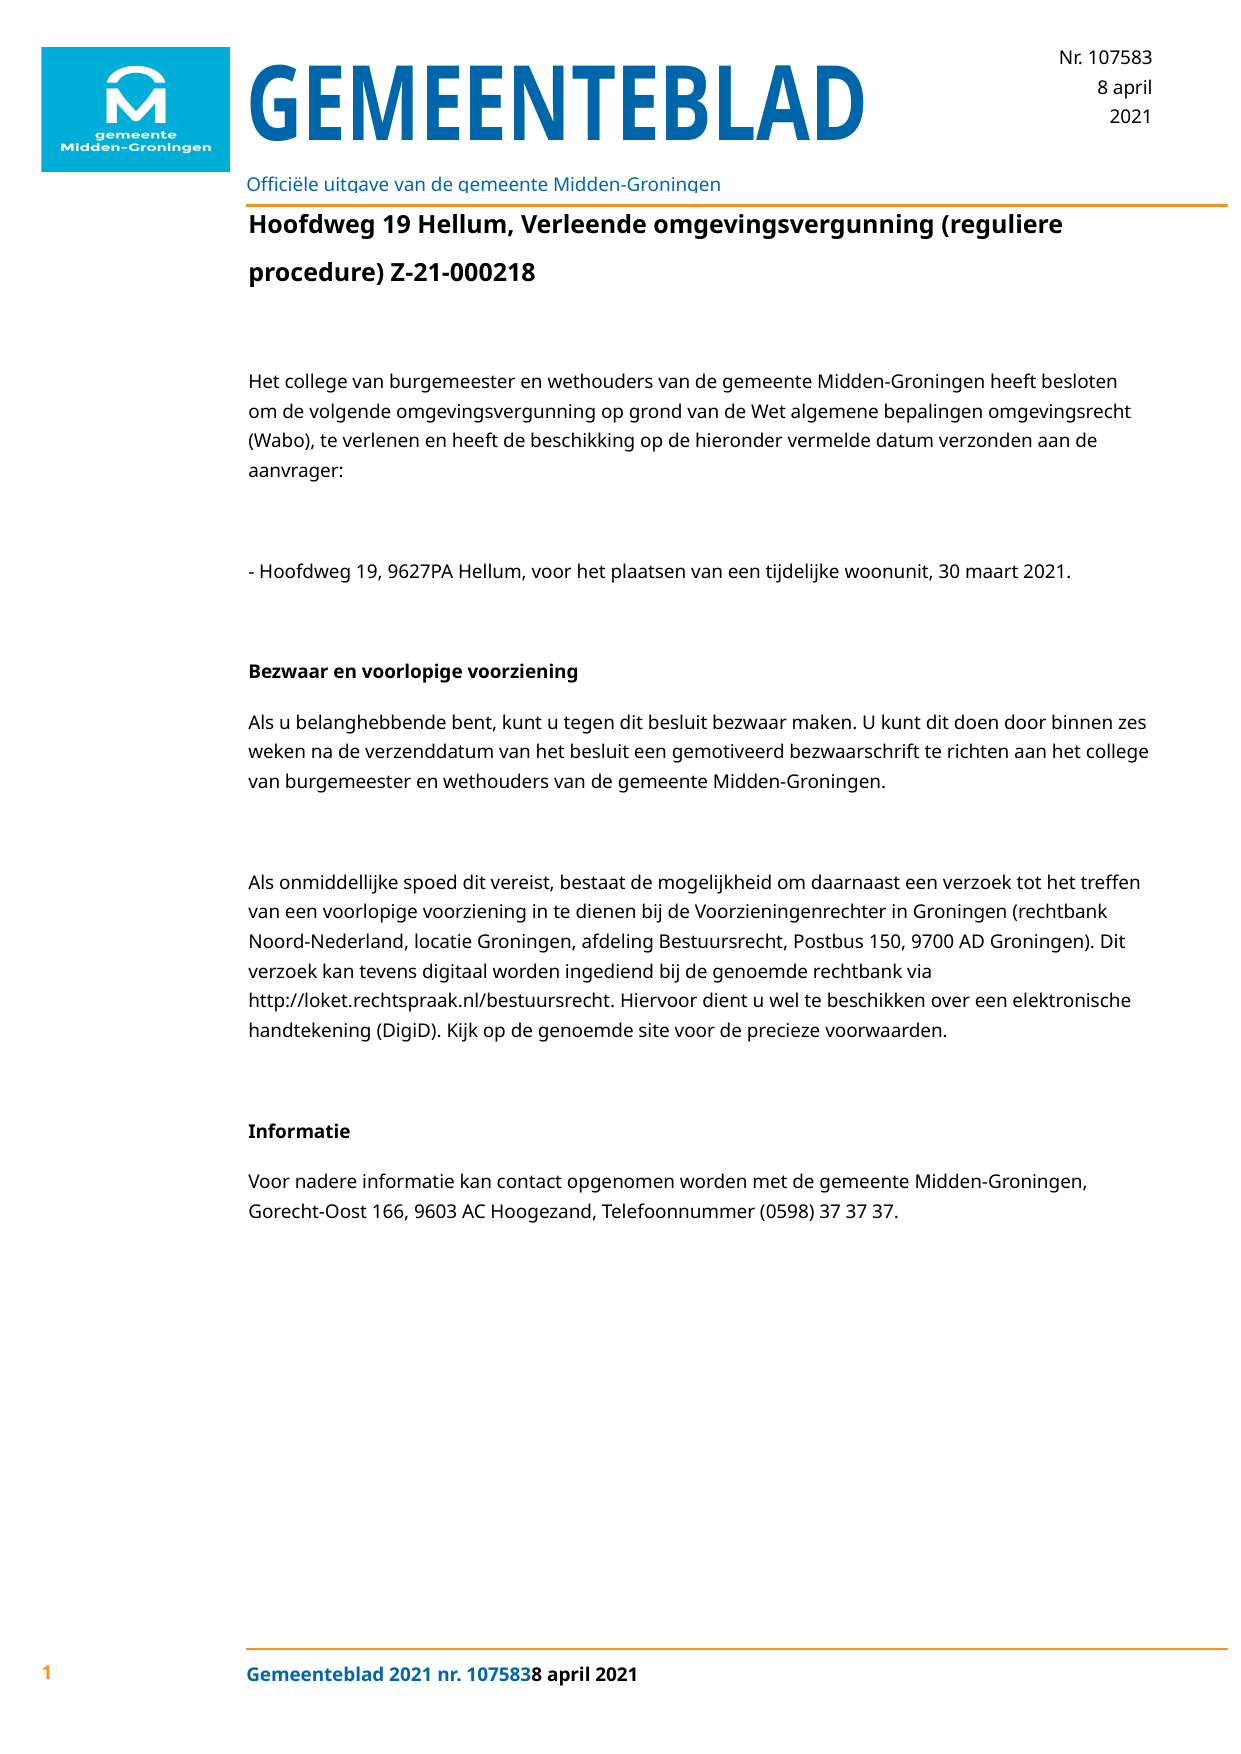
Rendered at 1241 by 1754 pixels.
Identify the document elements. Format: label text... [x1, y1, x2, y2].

picture [184, 146, 190, 153]
text Voor nadere informatie kan contact opgenomen worden met de gemeente Midden-Groningen, Gorecht-Oost 166, 9603 AC Hoogezand, Telefoonnummer (0598) 37 37 37. [248, 1168, 1152, 1224]
picture [107, 89, 165, 122]
text Als u belanghebbende bent, kunt u tegen dit besluit bezwaar maken. U kunt dit doen door binnen zes weken na de verzenddatum van het besluit een gemotiveerd bezwaarschrift te richten aan het college van burgemeester en wethouders van de gemeente Midden-Groningen. [248, 709, 1152, 794]
text Als onmiddellijke spoed dit vereist, bestaat de mogelijkheid om daarnaast een verzoek tot het treffen van een voorlopige voorziening in te dienen bij de Voorzieningenrechter in Groningen (rechtbank Noord-Nederland, locatie Groningen, afdeling Bestuursrecht, Postbus 150, 9700 AD Groningen). Dit verzoek kan tevens digitaal worden ingediend bij de genoemde rechtbank via http://loket.rechtspraak.nl/bestuursrecht. Hiervoor dient u wel te beschikken over een elektronische handtekening (DigiD). Kijk op de genoemde site voor de precieze voorwaarden. [248, 869, 1152, 1043]
text Bezwaar en voorlopige voorziening [248, 659, 1152, 684]
picture [108, 66, 164, 82]
text - Hoofdweg 19, 9627PA Hellum, voor het plaatsen van een tijdelijke woonunit, 30 maart 2021. [248, 558, 1152, 584]
text Het college van burgemeester en wethouders van de gemeente Midden-Groningen heeft besloten om de volgende omgevingsvergunning op grond van de Wet algemene bepalingen omgevingsrecht (Wabo), te verlenen en heeft de beschikking op de hieronder vermelde datum verzonden aan de aanvrager: [248, 368, 1152, 483]
text Hoofdweg 19 Hellum, Verleende omgevingsvergunning (reguliere procedure) Z-21-000218 [248, 207, 1152, 288]
text Informatie [248, 1118, 1152, 1144]
